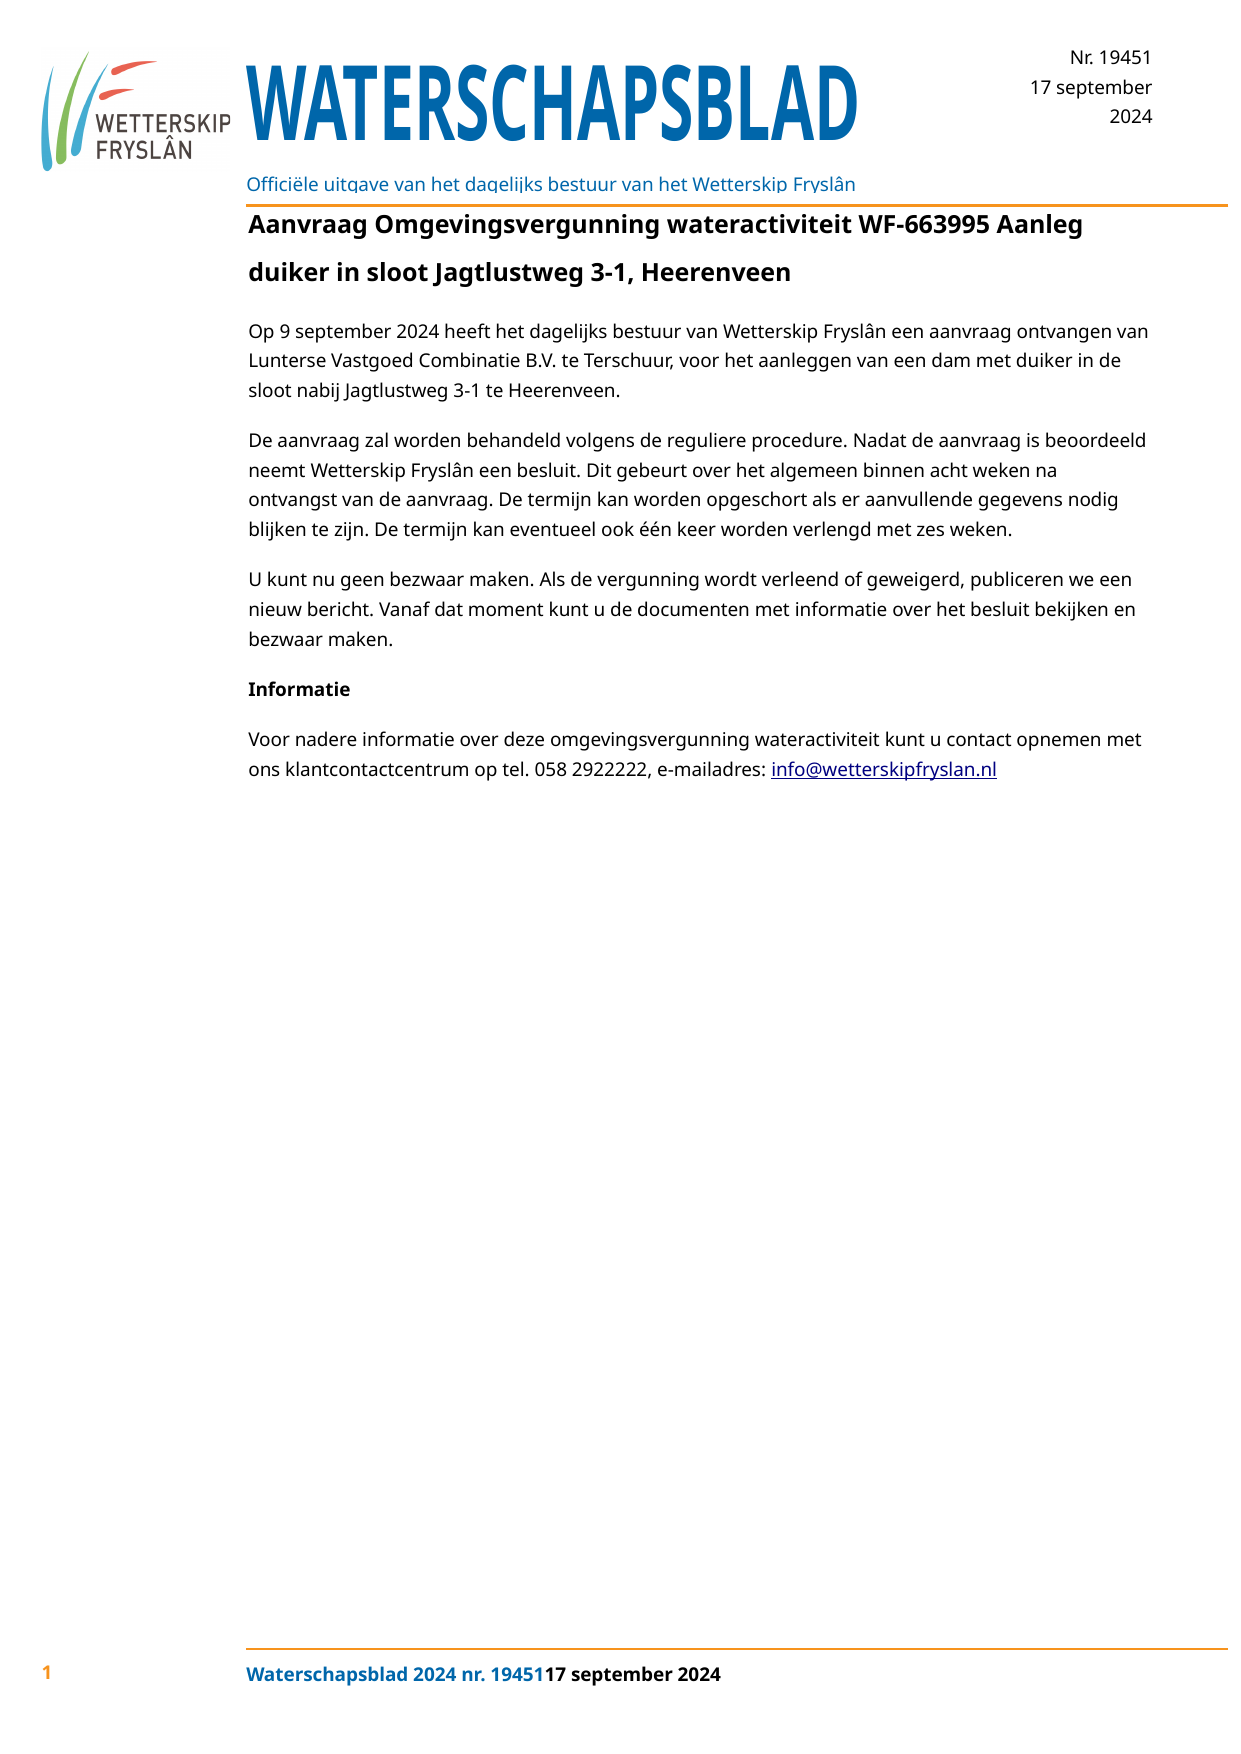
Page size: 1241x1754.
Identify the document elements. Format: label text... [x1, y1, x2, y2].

text De aanvraag zal worden behandeld volgens de reguliere procedure. Nadat de aanvraag is beoordeeld neemt Wetterskip Fryslân een besluit. Dit gebeurt over het algemeen binnen acht weken na ontvangst van de aanvraag. De termijn kan worden opgeschort als er aanvullende gegevens nodig blijken te zijn. De termijn kan eventueel ook één keer worden verlengd met zes weken. [248, 427, 1152, 542]
text Op 9 september 2024 heeft het dagelijks bestuur van Wetterskip Fryslân een aanvraag ontvangen van Lunterse Vastgoed Combinatie B.V. te Terschuur, voor het aanleggen van een dam met duiker in de sloot nabij Jagtlustweg 3-1 te Heerenveen. [248, 318, 1152, 403]
picture [41, 47, 231, 172]
text Aanvraag Omgevingsvergunning wateractiviteit WF-663995 Aanleg duiker in sloot Jagtlustweg 3-1, Heerenveen [248, 207, 1152, 288]
text U kunt nu geen bezwaar maken. Als de vergunning wordt verleend of geweigerd, publiceren we een nieuw bericht. Vanaf dat moment kunt u de documenten met informatie over het besluit bekijken en bezwaar maken. [248, 567, 1152, 652]
text Voor nadere informatie over deze omgevingsvergunning wateractiviteit kunt u contact opnemen met ons klantcontactcentrum op tel. 058 2922222, e-mailadres: info@wetterskipfryslan.nl [248, 727, 1152, 782]
text Informatie [248, 676, 1152, 702]
